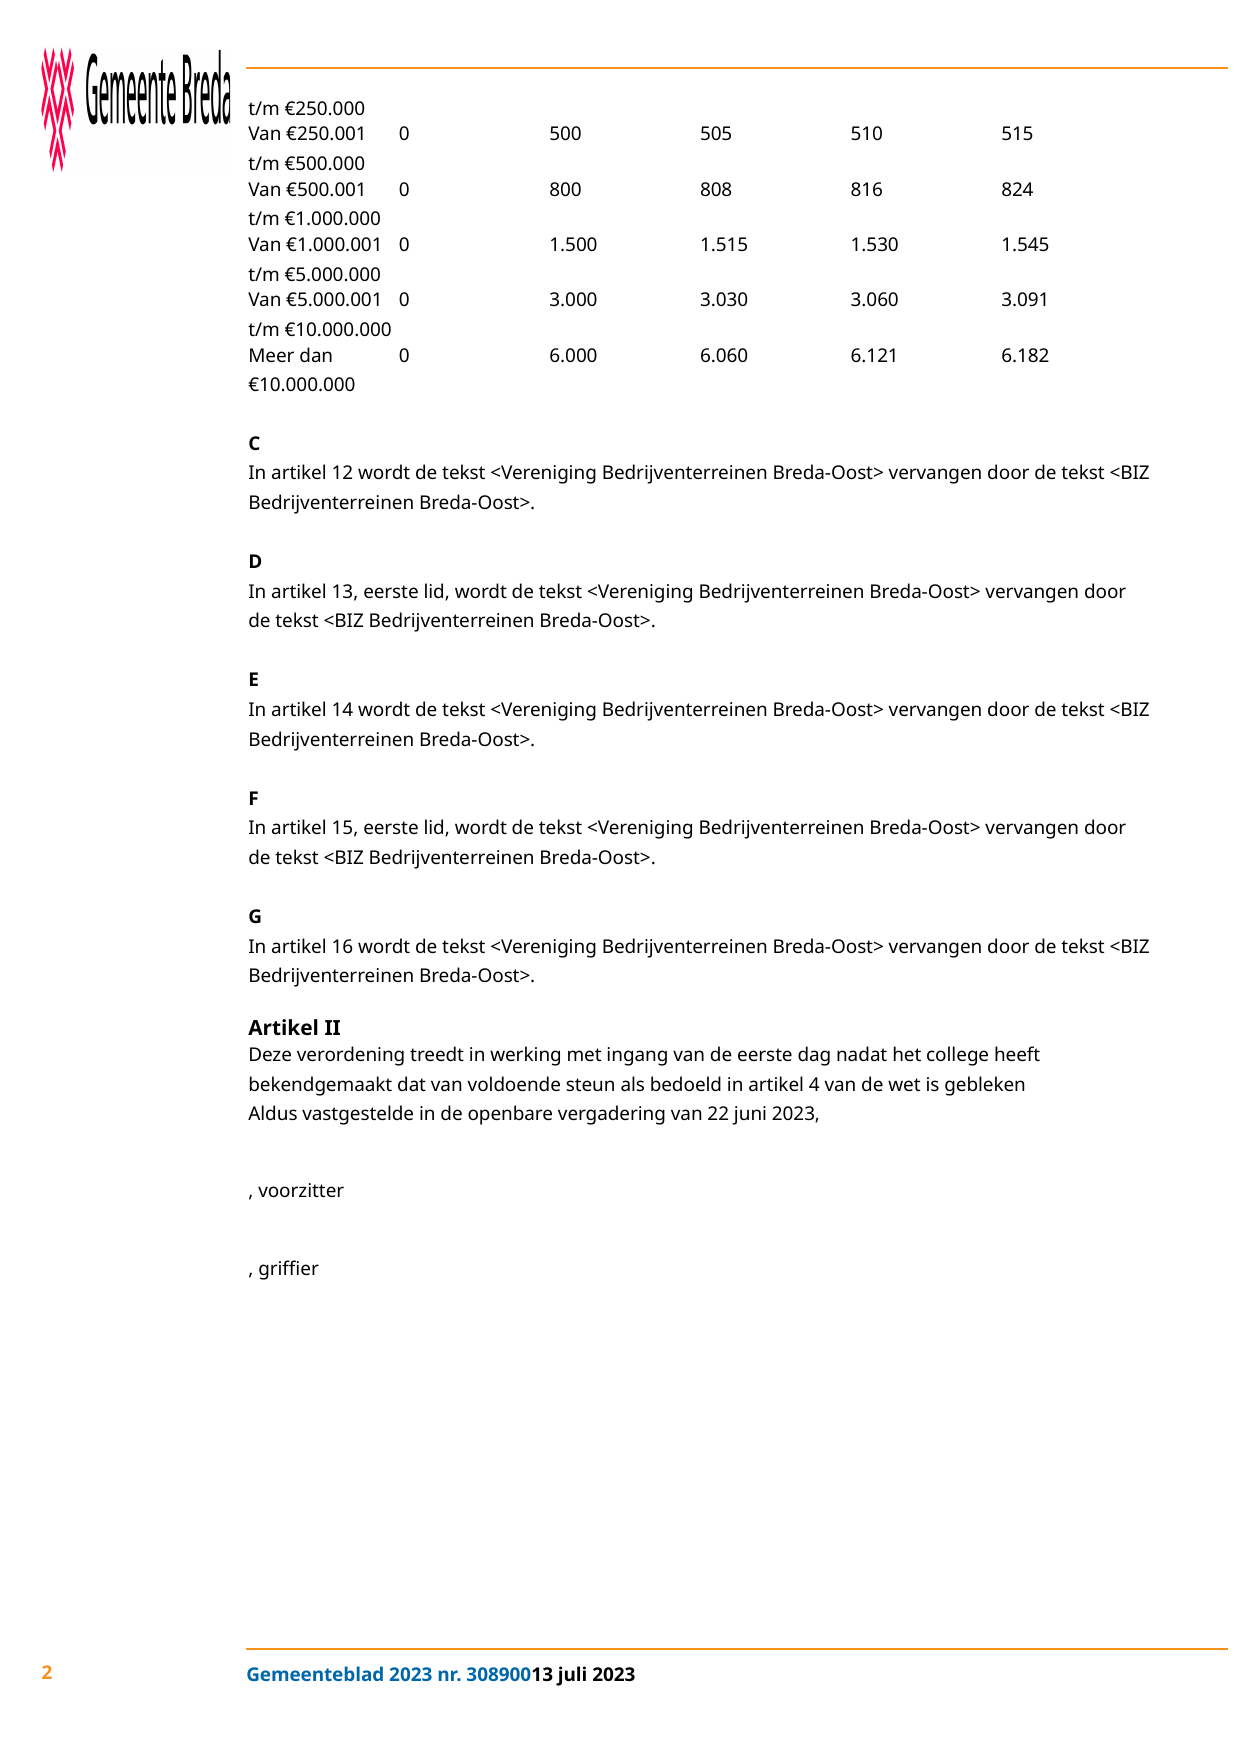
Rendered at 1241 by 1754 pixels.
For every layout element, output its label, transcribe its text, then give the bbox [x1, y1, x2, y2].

text E [248, 667, 1152, 692]
table_cell 510 [850, 121, 1001, 176]
text G [248, 903, 1152, 929]
table_cell 800 [549, 176, 700, 231]
table_cell 515 [1001, 121, 1152, 176]
table_cell [700, 95, 850, 121]
table_cell Van €250.001 t/m €500.000 [248, 121, 398, 176]
text Artikel II [248, 1013, 1152, 1041]
table_cell Van €5.000.001 t/m €10.000.000 [248, 286, 398, 342]
table_cell Van €1.000.001 t/m €5.000.000 [248, 231, 398, 286]
text F [248, 785, 1152, 811]
table_cell 500 [549, 121, 700, 176]
table_cell 6.060 [700, 342, 850, 397]
picture [41, 47, 231, 172]
table_cell 0 [399, 121, 549, 176]
table_cell t/m €250.000 [248, 95, 398, 121]
table_cell 816 [850, 176, 1001, 231]
table_cell [850, 95, 1001, 121]
table_cell Van €500.001 t/m €1.000.000 [248, 176, 398, 231]
text , voorzitter [248, 1178, 1152, 1203]
table_cell 3.000 [549, 286, 700, 342]
table_cell 3.091 [1001, 286, 1152, 342]
table_cell 505 [700, 121, 850, 176]
table_cell 0 [399, 342, 549, 397]
table_cell Meer dan €10.000.000 [248, 342, 398, 397]
text In artikel 15, eerste lid, wordt de tekst <Vereniging Bedrijventerreinen Breda-Oost> vervangen door de tekst <BIZ Bedrijventerreinen Breda-Oost>. [248, 814, 1152, 870]
text In artikel 13, eerste lid, wordt de tekst <Vereniging Bedrijventerreinen Breda-Oost> vervangen door de tekst <BIZ Bedrijventerreinen Breda-Oost>. [248, 578, 1152, 633]
text Aldus vastgestelde in de openbare vergadering van 22 juni 2023, [248, 1100, 1152, 1126]
table_cell 1.545 [1001, 231, 1152, 286]
table_cell 808 [700, 176, 850, 231]
table_cell 824 [1001, 176, 1152, 231]
table_cell 1.500 [549, 231, 700, 286]
table_cell 0 [399, 286, 549, 342]
text In artikel 16 wordt de tekst <Vereniging Bedrijventerreinen Breda-Oost> vervangen door de tekst <BIZ Bedrijventerreinen Breda-Oost>. [248, 933, 1152, 988]
table_cell 1.530 [850, 231, 1001, 286]
table_cell 0 [399, 176, 549, 231]
table_cell [399, 95, 549, 121]
text , griffier [248, 1255, 1152, 1281]
text D [248, 548, 1152, 574]
text In artikel 12 wordt de tekst <Vereniging Bedrijventerreinen Breda-Oost> vervangen door de tekst <BIZ Bedrijventerreinen Breda-Oost>. [248, 459, 1152, 515]
table_cell 3.030 [700, 286, 850, 342]
table_cell 1.515 [700, 231, 850, 286]
table_cell [549, 95, 700, 121]
text In artikel 14 wordt de tekst <Vereniging Bedrijventerreinen Breda-Oost> vervangen door de tekst <BIZ Bedrijventerreinen Breda-Oost>. [248, 696, 1152, 751]
table_cell 0 [399, 231, 549, 286]
table_cell 6.000 [549, 342, 700, 397]
table_cell 3.060 [850, 286, 1001, 342]
table_cell 6.182 [1001, 342, 1152, 397]
text Deze verordening treedt in werking met ingang van de eerste dag nadat het college heeft bekendgemaakt dat van voldoende steun als bedoeld in artikel 4 van de wet is gebleken [248, 1041, 1152, 1097]
text C [248, 430, 1152, 456]
table_cell [1001, 95, 1152, 121]
table_cell 6.121 [850, 342, 1001, 397]
